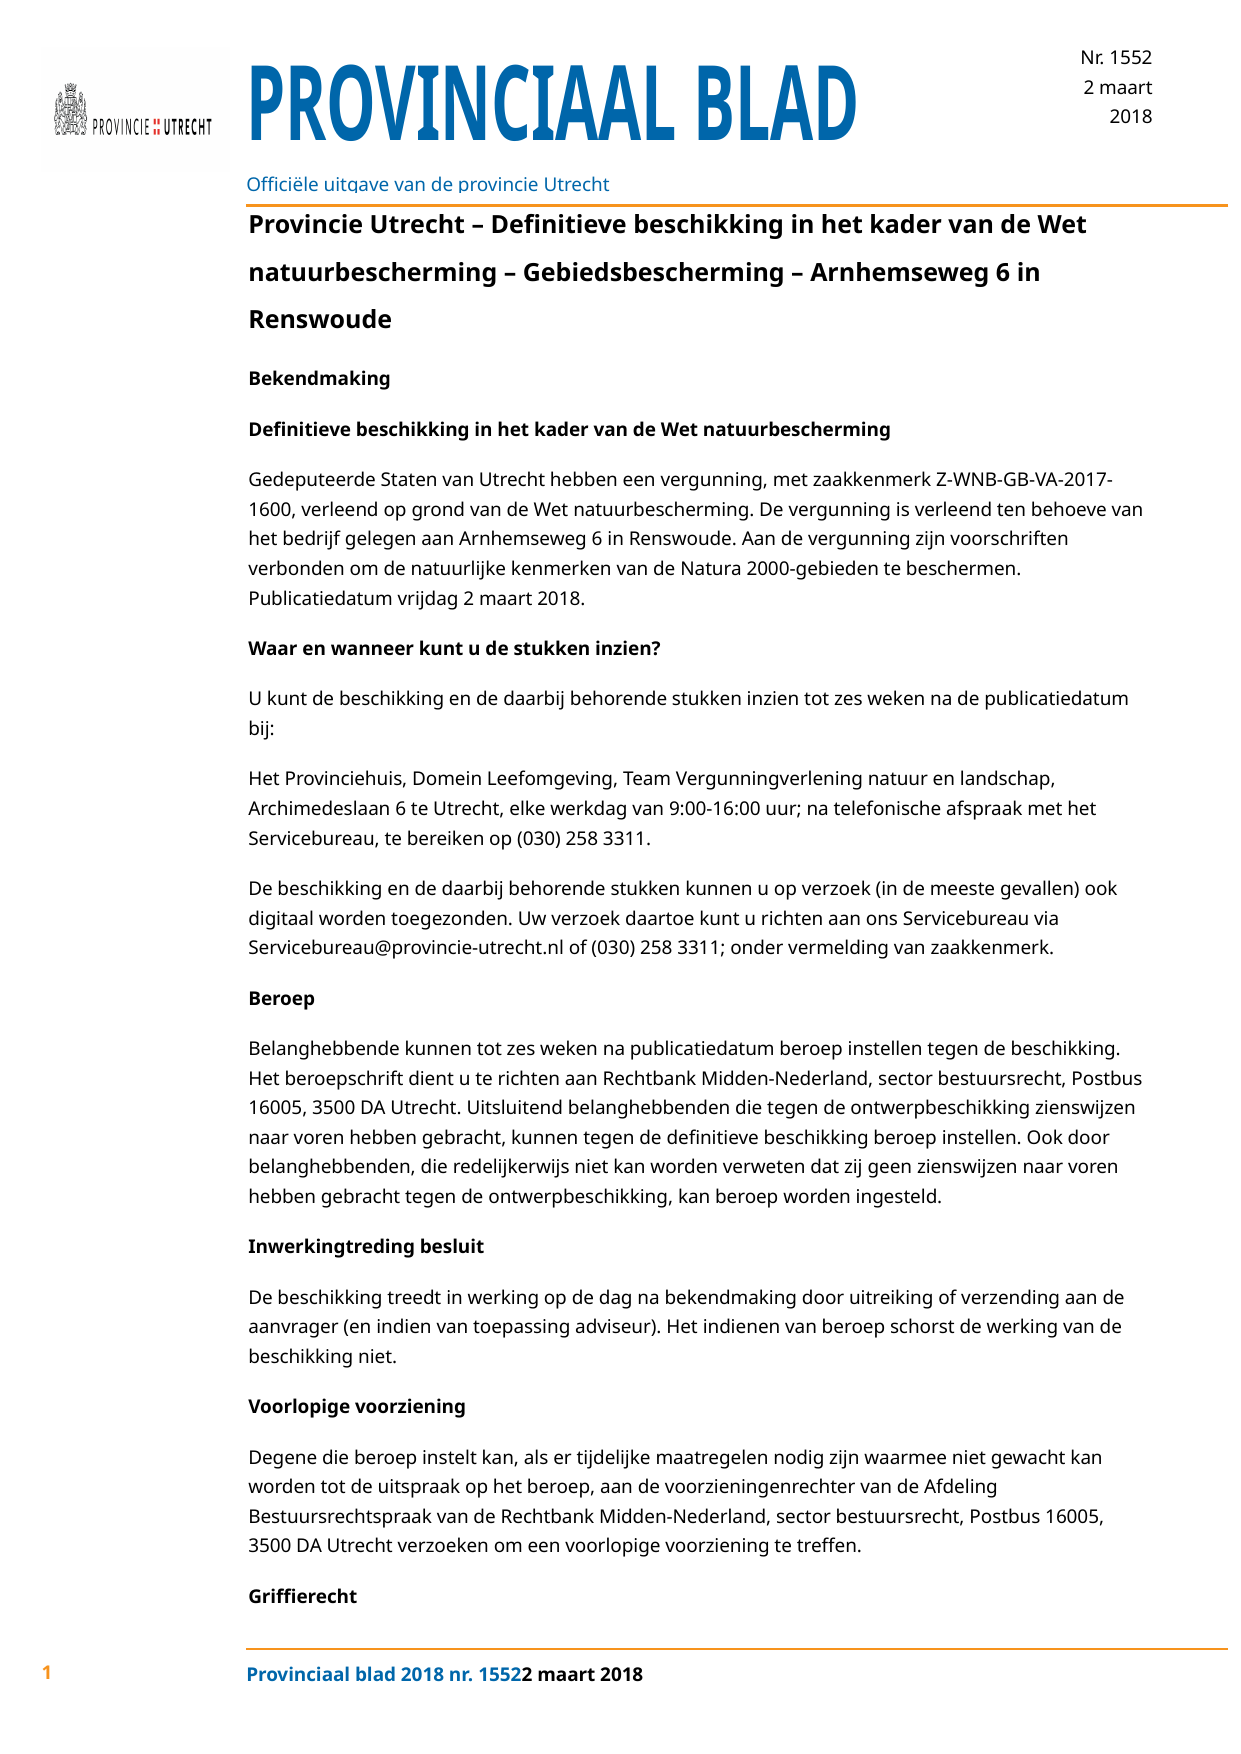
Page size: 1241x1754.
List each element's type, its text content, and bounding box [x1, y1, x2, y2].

text Griffierecht [248, 1583, 1152, 1609]
text Bekendmaking [248, 366, 1152, 391]
text Definitieve beschikking in het kader van de Wet natuurbescherming [248, 416, 1152, 442]
text Degene die beroep instelt kan, als er tijdelijke maatregelen nodig zijn waarmee niet gewacht kan worden tot de uitspraak op het beroep, aan de voorzieningenrechter van de Afdeling Bestuursrechtspraak van de Rechtbank Midden-Nederland, sector bestuursrecht, Postbus 16005, 3500 DA Utrecht verzoeken om een voorlopige voorziening te treffen. [248, 1444, 1152, 1558]
picture [41, 47, 231, 172]
text Inwerkingtreding besluit [248, 1233, 1152, 1259]
text De beschikking en de daarbij behorende stukken kunnen u op verzoek (in de meeste gevallen) ook digitaal worden toegezonden. Uw verzoek daartoe kunt u richten aan ons Servicebureau via Servicebureau@provincie-utrecht.nl of (030) 258 3311; onder vermelding van zaakkenmerk. [248, 875, 1152, 960]
text De beschikking treedt in werking op de dag na bekendmaking door uitreiking of verzending aan de aanvrager (en indien van toepassing adviseur). Het indienen van beroep schorst de werking van de beschikking niet. [248, 1284, 1152, 1369]
text Waar en wanneer kunt u de stukken inzien? [248, 635, 1152, 661]
text Gedeputeerde Staten van Utrecht hebben een vergunning, met zaakkenmerk Z-WNB-GB-VA-2017-1600, verleend op grond van de Wet natuurbescherming. De vergunning is verleend ten behoeve van het bedrijf gelegen aan Arnhemseweg 6 in Renswoude. Aan de vergunning zijn voorschriften verbonden om de natuurlijke kenmerken van de Natura 2000-gebieden te beschermen. Publicatiedatum vrijdag 2 maart 2018. [248, 466, 1152, 610]
text Voorlopige voorziening [248, 1393, 1152, 1419]
text Het Provinciehuis, Domein Leefomgeving, Team Vergunningverlening natuur en landschap, Archimedeslaan 6 te Utrecht, elke werkdag van 9:00-16:00 uur; na telefonische afspraak met het Servicebureau, te bereiken op (030) 258 3311. [248, 766, 1152, 850]
text Belanghebbende kunnen tot zes weken na publicatiedatum beroep instellen tegen de beschikking. Het beroepschrift dient u te richten aan Rechtbank Midden-Nederland, sector bestuursrecht, Postbus 16005, 3500 DA Utrecht. Uitsluitend belanghebbenden die tegen de ontwerpbeschikking zienswijzen naar voren hebben gebracht, kunnen tegen de definitieve beschikking beroep instellen. Ook door belanghebbenden, die redelijkerwijs niet kan worden verweten dat zij geen zienswijzen naar voren hebben gebracht tegen de ontwerpbeschikking, kan beroep worden ingesteld. [248, 1035, 1152, 1209]
text Beroep [248, 985, 1152, 1010]
text Provincie Utrecht – Definitieve beschikking in het kader van de Wet natuurbescherming – Gebiedsbescherming – Arnhemseweg 6 in Renswoude [248, 207, 1152, 336]
text U kunt de beschikking en de daarbij behorende stukken inzien tot zes weken na de publicatiedatum bij: [248, 686, 1152, 741]
